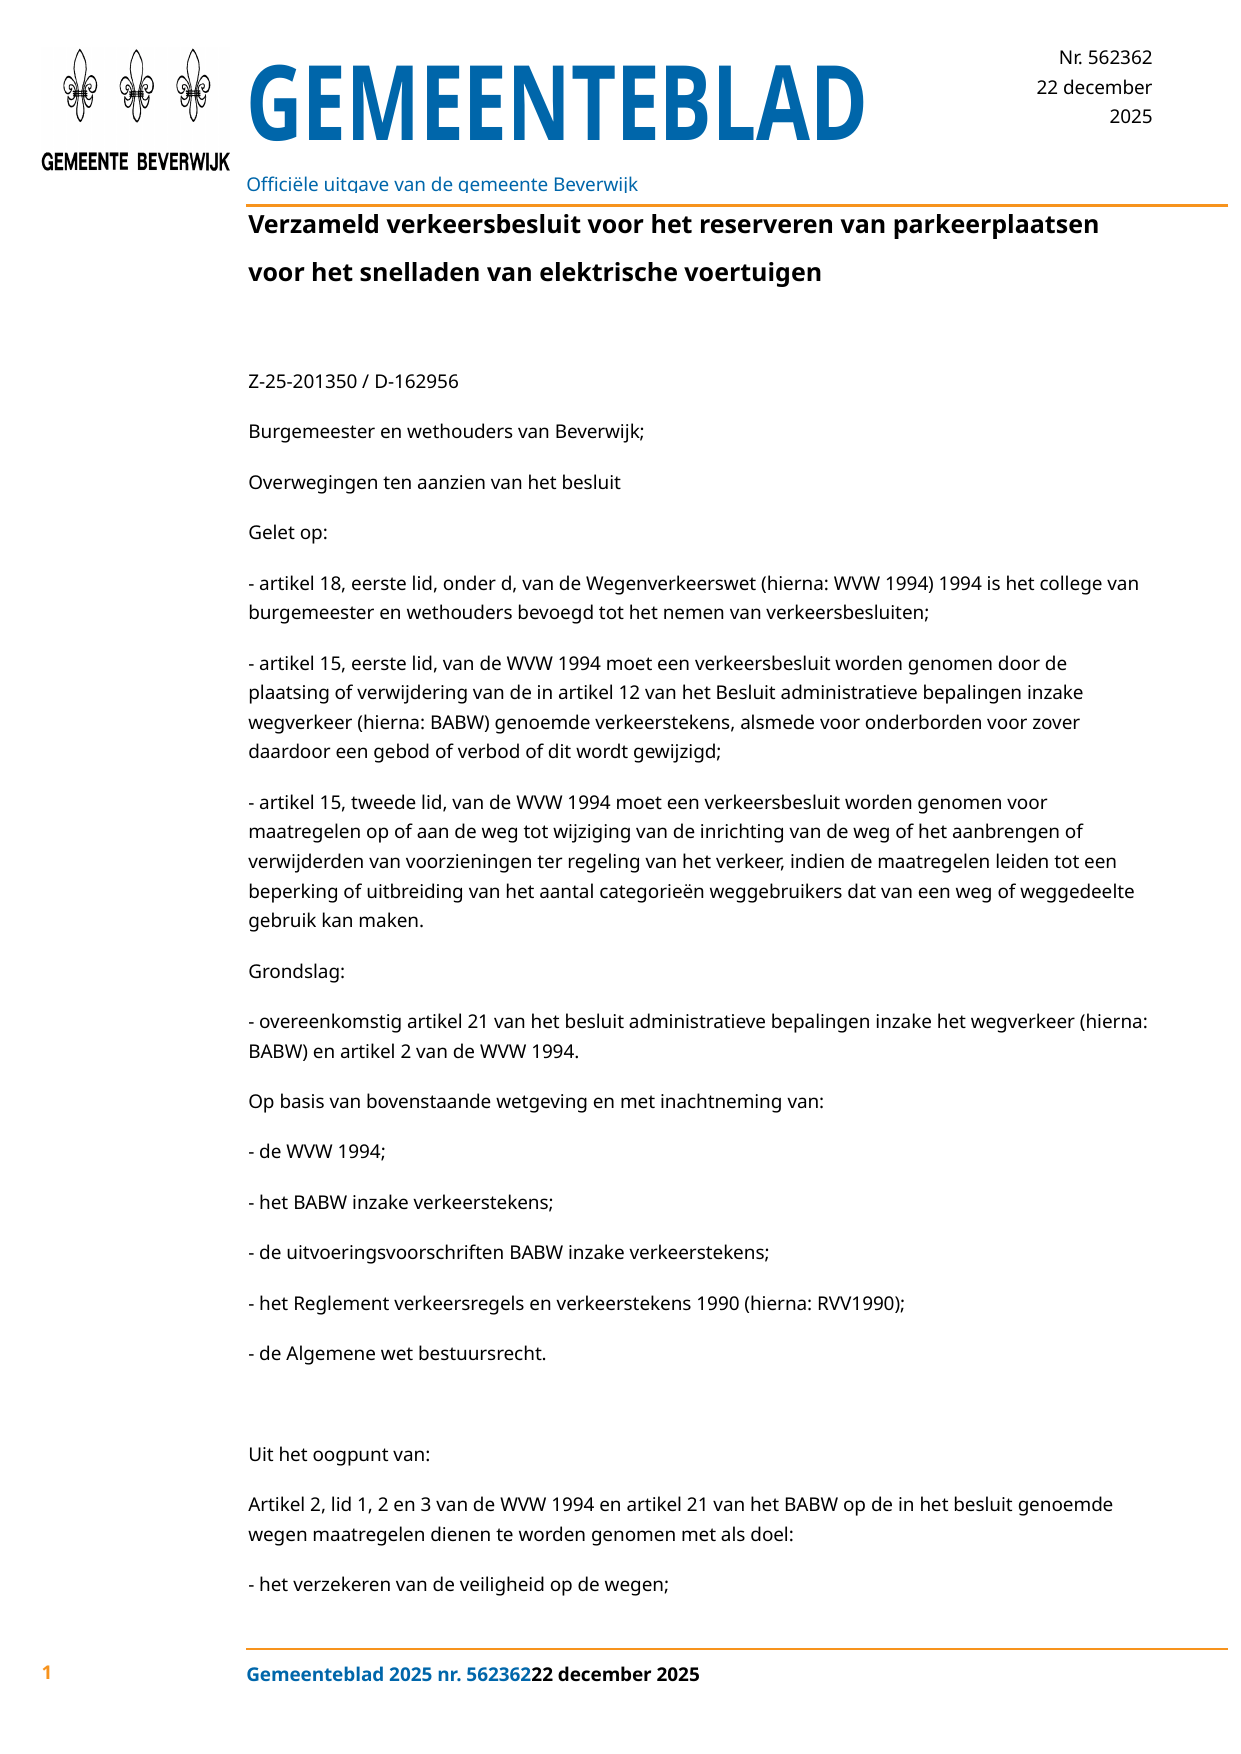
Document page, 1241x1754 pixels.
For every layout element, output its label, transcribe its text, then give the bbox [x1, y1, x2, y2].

text Gelet op: [248, 519, 1152, 545]
text Burgemeester en wethouders van Beverwijk; [248, 419, 1152, 444]
text Verzameld verkeersbesluit voor het reserveren van parkeerplaatsen voor het snelladen van elektrische voertuigen [248, 207, 1152, 288]
text - de uitvoeringsvoorschriften BABW inzake verkeerstekens; [248, 1239, 1152, 1265]
text - het BABW inzake verkeerstekens; [248, 1189, 1152, 1215]
picture [41, 47, 231, 172]
text Overwegingen ten aanzien van het besluit [248, 469, 1152, 495]
text - overeenkomstig artikel 21 van het besluit administratieve bepalingen inzake het wegverkeer (hierna: BABW) en artikel 2 van de WVW 1994. [248, 1008, 1152, 1064]
text - artikel 15, tweede lid, van de WVW 1994 moet een verkeersbesluit worden genomen voor maatregelen op of aan de weg tot wijziging van de inrichting van de weg of het aanbrengen of verwijderden van voorzieningen ter regeling van het verkeer, indien de maatregelen leiden tot een beperking of uitbreiding van het aantal categorieën weggebruikers dat van een weg of weggedeelte gebruik kan maken. [248, 789, 1152, 933]
text - het Reglement verkeersregels en verkeerstekens 1990 (hierna: RVV1990); [248, 1290, 1152, 1316]
text Artikel 2, lid 1, 2 en 3 van de WVW 1994 en artikel 21 van het BABW op de in het besluit genoemde wegen maatregelen dienen te worden genomen met als doel: [248, 1492, 1152, 1547]
text Uit het oogpunt van: [248, 1441, 1152, 1467]
text - de Algemene wet bestuursrecht. [248, 1340, 1152, 1366]
text - het verzekeren van de veiligheid op de wegen; [248, 1572, 1152, 1597]
text Grondslag: [248, 958, 1152, 984]
text Z-25-201350 / D-162956 [248, 368, 1152, 394]
text Op basis van bovenstaande wetgeving en met inachtneming van: [248, 1088, 1152, 1114]
text - artikel 18, eerste lid, onder d, van de Wegenverkeerswet (hierna: WVW 1994) 1994 is het college van burgemeester en wethouders bevoegd tot het nemen van verkeersbesluiten; [248, 570, 1152, 625]
text - artikel 15, eerste lid, van de WVW 1994 moet een verkeersbesluit worden genomen door de plaatsing of verwijdering van de in artikel 12 van het Besluit administratieve bepalingen inzake wegverkeer (hierna: BABW) genoemde verkeerstekens, alsmede voor onderborden voor zover daardoor een gebod of verbod of dit wordt gewijzigd; [248, 650, 1152, 764]
text - de WVW 1994; [248, 1139, 1152, 1164]
